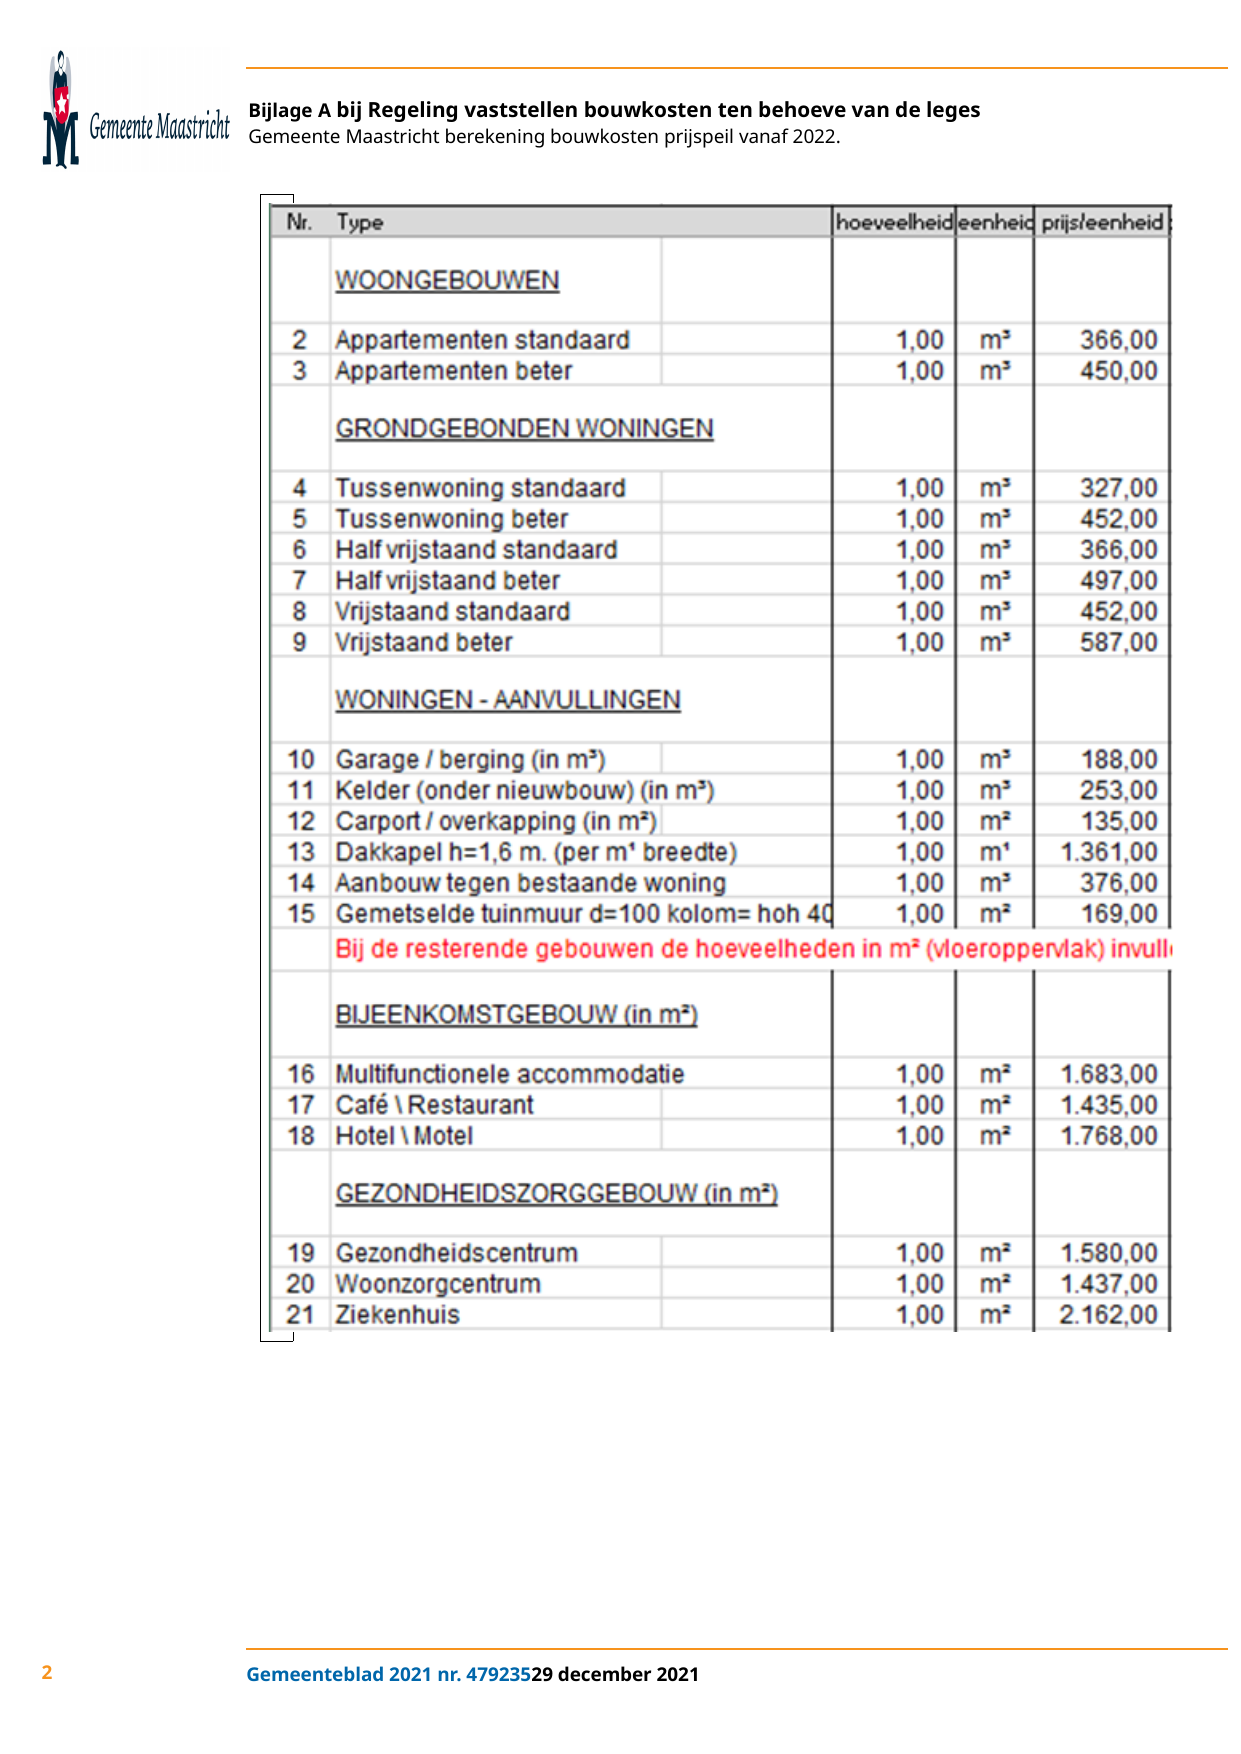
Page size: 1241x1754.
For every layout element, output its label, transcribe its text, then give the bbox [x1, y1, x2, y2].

text Gemeente Maastricht berekening bouwkosten prijspeil vanaf 2022. [248, 123, 1152, 149]
picture [41, 47, 231, 172]
picture [268, 203, 1173, 1332]
text Bijlage A bij Regeling vaststellen bouwkosten ten behoeve van de leges [248, 95, 1152, 123]
